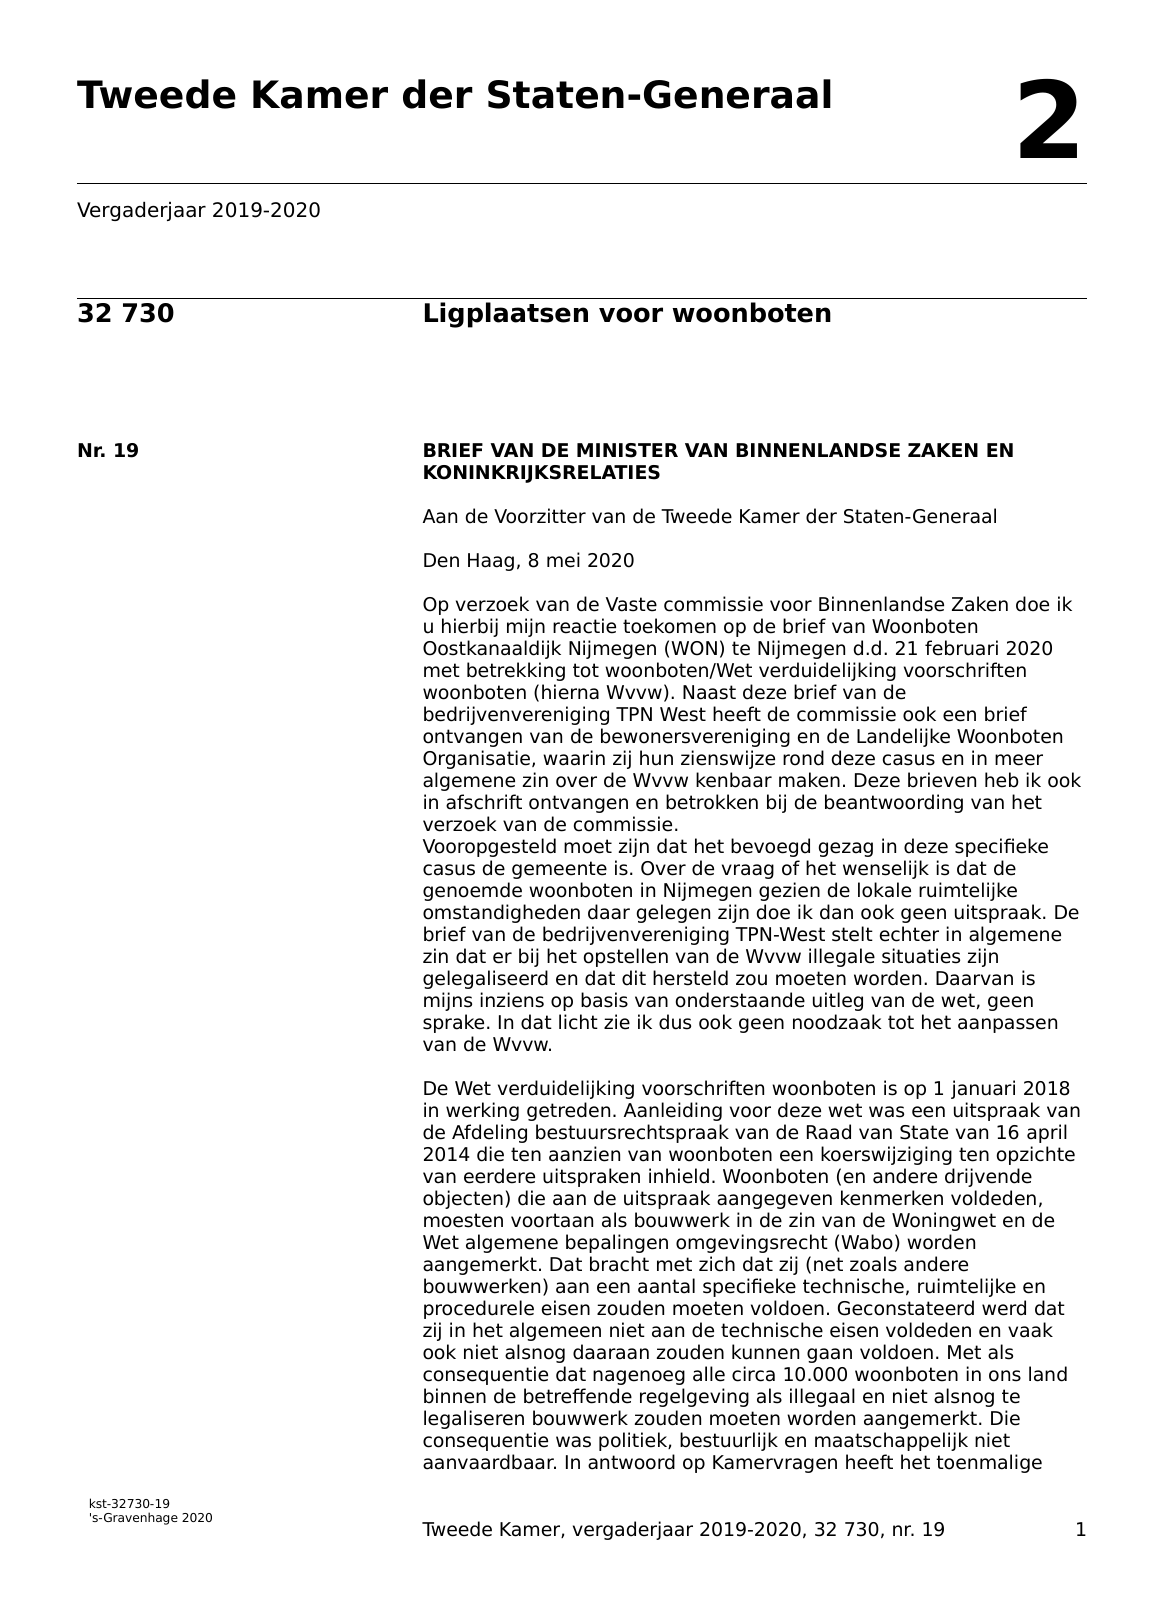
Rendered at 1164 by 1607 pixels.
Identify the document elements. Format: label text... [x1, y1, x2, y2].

text Vooropgesteld moet zijn dat het bevoegd gezag in deze specifieke casus de gemeente is. Over de vraag of het wenselijk is dat de genoemde woonboten in Nijmegen gezien de lokale ruimtelijke omstandigheden daar gelegen zijn doe ik dan ook geen uitspraak. De brief van de bedrijvenvereniging TPN-West stelt echter in algemene zin dat er bij het opstellen van de Wvvw illegale situaties zijn gelegaliseerd en dat dit hersteld zou moeten worden. Daarvan is mijns inziens op basis van onderstaande uitleg van de wet, geen sprake. In dat licht zie ik dus ook geen noodzaak tot het aanpassen van de Wvvw. [422, 836, 1087, 1056]
text Aan de Voorzitter van de Tweede Kamer der Staten-Generaal [422, 506, 1087, 528]
text Den Haag, 8 mei 2020 [422, 550, 1087, 572]
text Op verzoek van de Vaste commissie voor Binnenlandse Zaken doe ik u hierbij mijn reactie toekomen op de brief van Woonboten Oostkanaaldijk Nijmegen (WON) te Nijmegen d.d. 21 februari 2020 met betrekking tot woonboten/Wet verduidelijking voorschriften woonboten (hierna Wvvw). Naast deze brief van de bedrijvenvereniging TPN West heeft de commissie ook een brief ontvangen van de bewonersvereniging en de Landelijke Woonboten Organisatie, waarin zij hun zienswijze rond deze casus en in meer algemene zin over de Wvvw kenbaar maken. Deze brieven heb ik ook in afschrift ontvangen en betrokken bij de beantwoording van het verzoek van de commissie. [422, 594, 1087, 836]
text kst-32730-19 [88, 1497, 323, 1511]
table_header 2 [886, 59, 1087, 183]
subtitle 32 730 Ligplaatsen voor woonboten [77, 299, 1087, 329]
text De Wet verduidelijking voorschriften woonboten is op 1 januari 2018 in werking getreden. Aanleiding voor deze wet was een uitspraak van de Afdeling bestuursrechtspraak van de Raad van State van 16 april 2014 die ten aanzien van woonboten een koerswijziging ten opzichte van eerdere uitspraken inhield. Woonboten (en andere drijvende objecten) die aan de uitspraak aangegeven kenmerken voldeden, moesten voortaan als bouwwerk in de zin van de Woningwet en de Wet algemene bepalingen omgevingsrecht (Wabo) worden aangemerkt. Dat bracht met zich dat zij (net zoals andere bouwwerken) aan een aantal specifieke technische, ruimtelijke en procedurele eisen zouden moeten voldoen. Geconstateerd werd dat zij in het algemeen niet aan de technische eisen voldeden en vaak ook niet alsnog daaraan zouden kunnen gaan voldoen. Met als consequentie dat nagenoeg alle circa 10.000 woonboten in ons land binnen de betreffende regelgeving als illegaal en niet alsnog te legaliseren bouwwerk zouden moeten worden aangemerkt. Die consequentie was politiek, bestuurlijk en maatschappelijk niet aanvaardbaar. In antwoord op Kamervragen heeft het toenmalige [422, 1078, 1087, 1473]
text 's-Gravenhage 2020 [88, 1511, 323, 1525]
subtitle Nr. 19 BRIEF VAN DE MINISTER VAN BINNENLANDSE ZAKEN EN KONINKRIJKSRELATIES [77, 440, 1087, 484]
table_header Tweede Kamer der Staten-Generaal [77, 59, 886, 183]
table_cell Vergaderjaar 2019-2020 [77, 184, 1087, 298]
